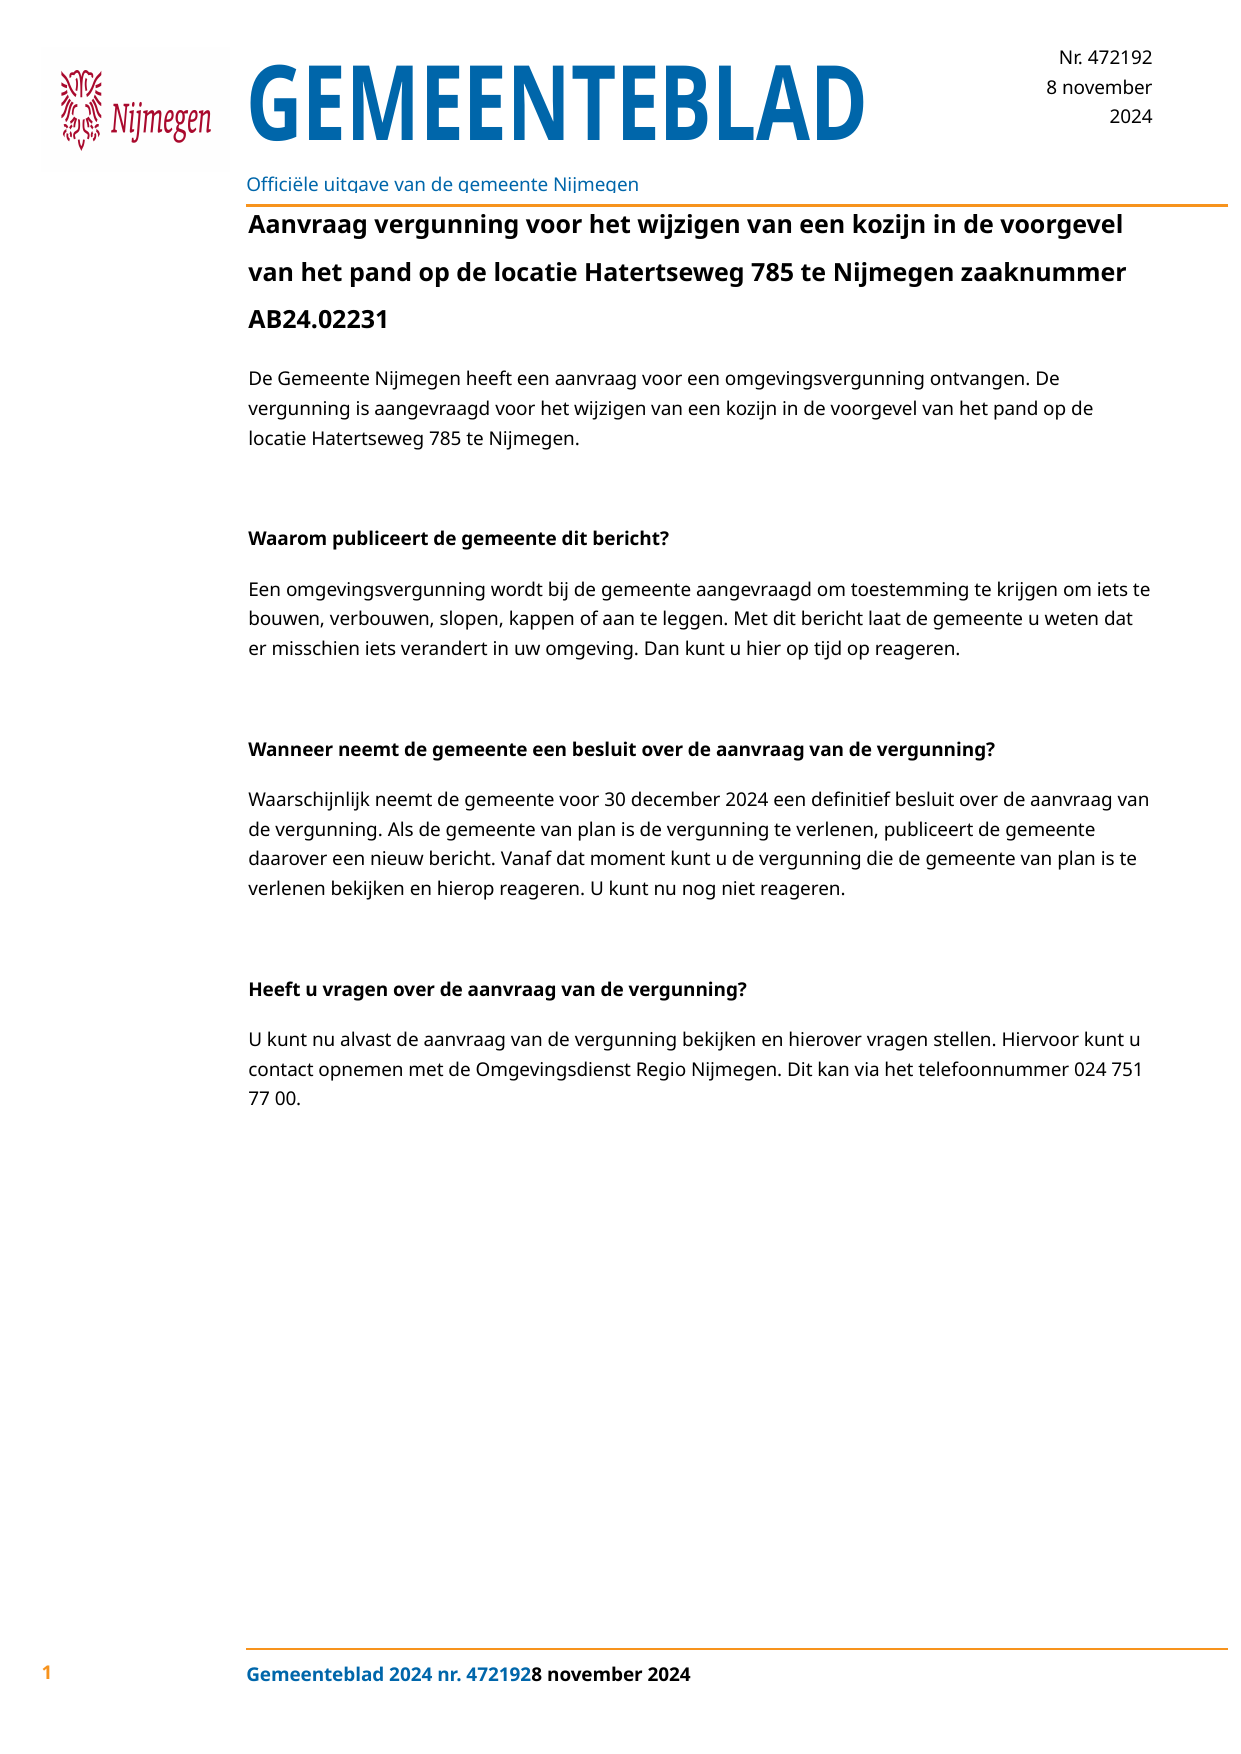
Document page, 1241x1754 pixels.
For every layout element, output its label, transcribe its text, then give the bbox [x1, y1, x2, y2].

text U kunt nu alvast de aanvraag van de vergunning bekijken en hierover vragen stellen. Hiervoor kunt u contact opnemen met de Omgevingsdienst Regio Nijmegen. Dit kan via het telefoonnummer 024 751 77 00. [248, 1026, 1152, 1111]
text Aanvraag vergunning voor het wijzigen van een kozijn in de voorgevel van het pand op de locatie Hatertseweg 785 te Nijmegen zaaknummer AB24.02231 [248, 207, 1152, 336]
text Heeft u vragen over de aanvraag van de vergunning? [248, 976, 1152, 1002]
text De Gemeente Nijmegen heeft een aanvraag voor een omgevingsvergunning ontvangen. De vergunning is aangevraagd voor het wijzigen van een kozijn in de voorgevel van het pand op de locatie Hatertseweg 785 te Nijmegen. [248, 366, 1152, 450]
picture [41, 47, 231, 172]
text Wanneer neemt de gemeente een besluit over de aanvraag van de vergunning? [248, 736, 1152, 762]
text Waarschijnlijk neemt de gemeente voor 30 december 2024 een definitief besluit over de aanvraag van de vergunning. Als de gemeente van plan is de vergunning te verlenen, publiceert de gemeente daarover een nieuw bericht. Vanaf dat moment kunt u de vergunning die de gemeente van plan is te verlenen bekijken en hierop reageren. U kunt nu nog niet reageren. [248, 786, 1152, 901]
text Waarom publiceert de gemeente dit bericht? [248, 526, 1152, 551]
text Een omgevingsvergunning wordt bij de gemeente aangevraagd om toestemming te krijgen om iets te bouwen, verbouwen, slopen, kappen of aan te leggen. Met dit bericht laat de gemeente u weten dat er misschien iets verandert in uw omgeving. Dan kunt u hier op tijd op reageren. [248, 576, 1152, 661]
